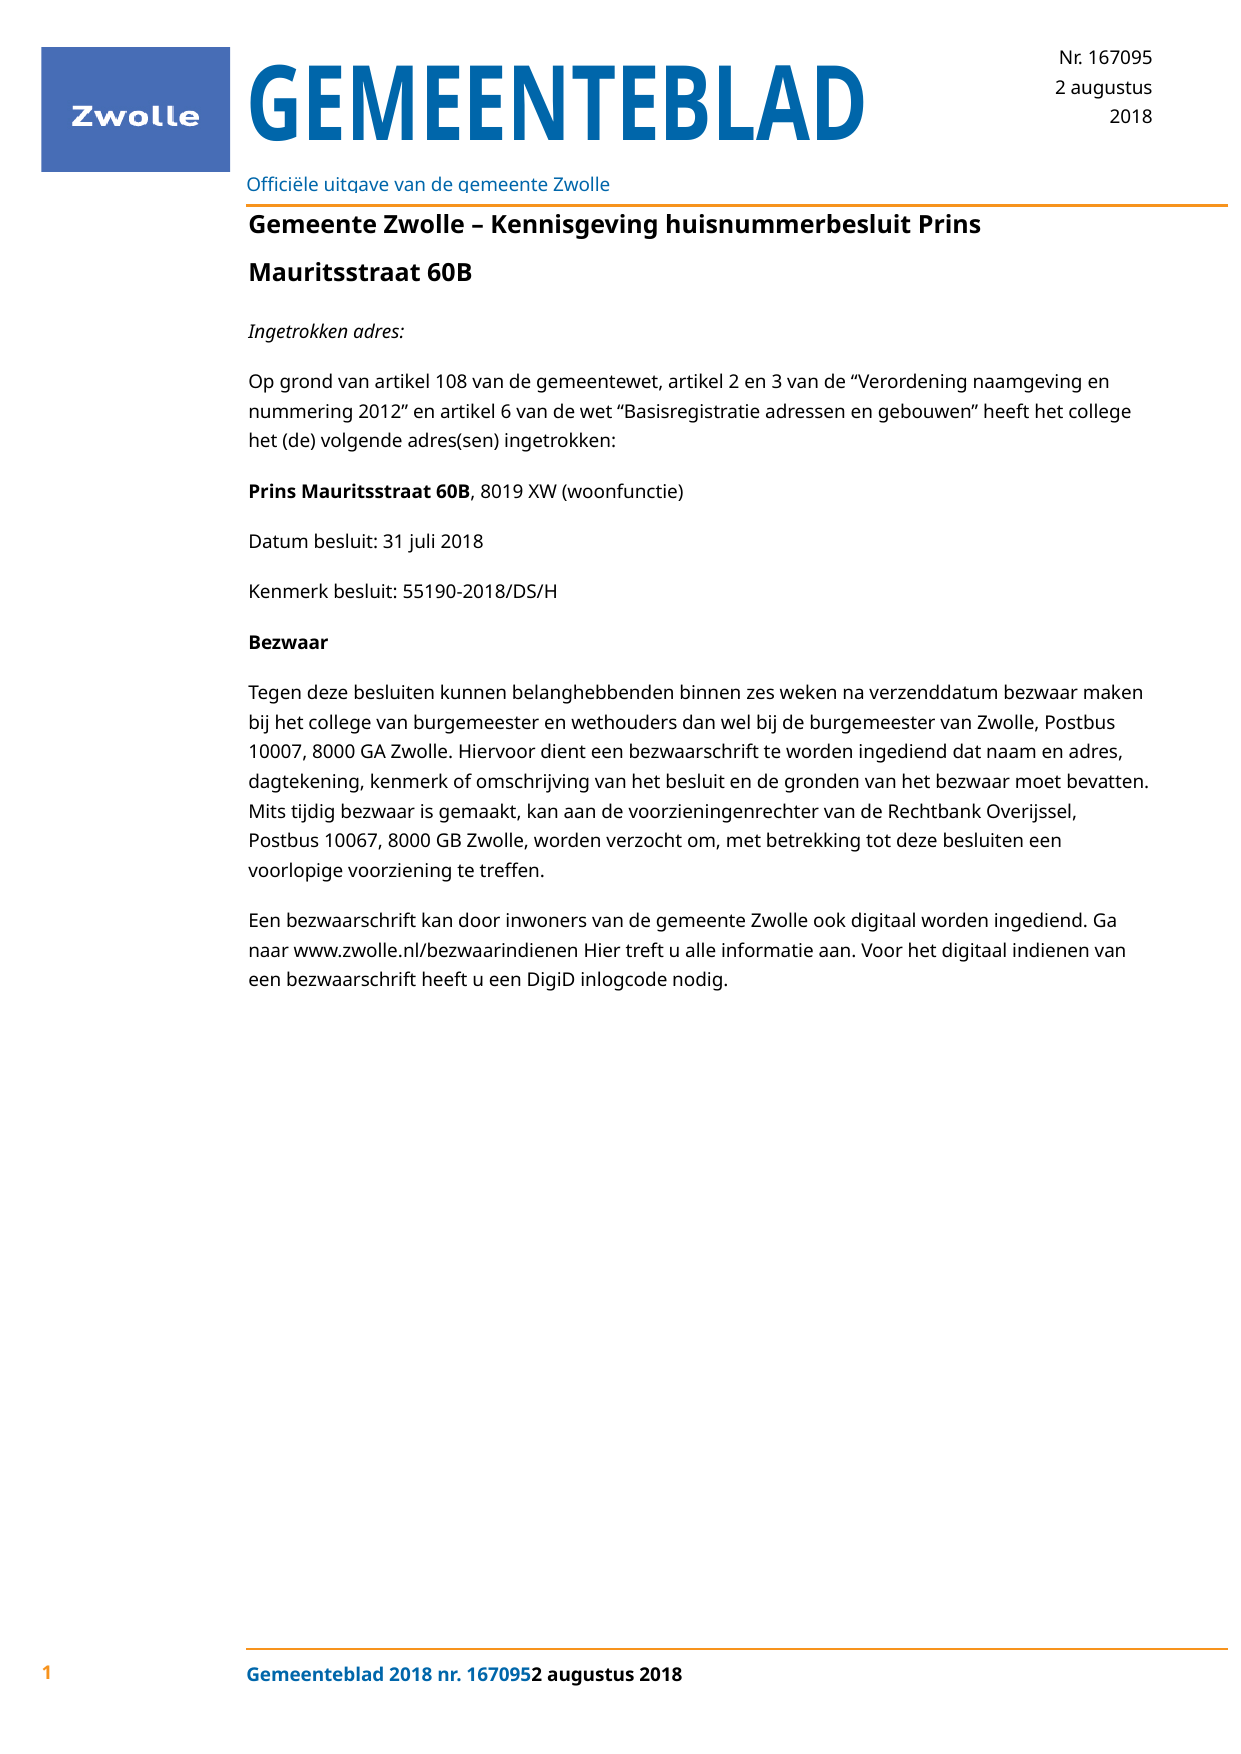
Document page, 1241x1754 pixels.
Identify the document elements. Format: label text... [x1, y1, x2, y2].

text Op grond van artikel 108 van de gemeentewet, artikel 2 en 3 van de “Verordening naamgeving en nummering 2012” en artikel 6 van de wet “Basisregistratie adressen en gebouwen” heeft het college het (de) volgende adres(sen) ingetrokken: [248, 368, 1152, 453]
text Datum besluit: 31 juli 2018 [248, 528, 1152, 554]
text Bezwaar [248, 629, 1152, 655]
text Gemeente Zwolle – Kennisgeving huisnummerbesluit Prins Mauritsstraat 60B [248, 207, 1152, 288]
picture [41, 47, 231, 172]
text Prins Mauritsstraat 60B, 8019 XW (woonfunctie) [248, 478, 1152, 504]
text Tegen deze besluiten kunnen belanghebbenden binnen zes weken na verzenddatum bezwaar maken bij het college van burgemeester en wethouders dan wel bij de burgemeester van Zwolle, Postbus 10007, 8000 GA Zwolle. Hiervoor dient een bezwaarschrift te worden ingediend dat naam en adres, dagtekening, kenmerk of omschrijving van het besluit en de gronden van het bezwaar moet bevatten. Mits tijdig bezwaar is gemaakt, kan aan de voorzieningenrechter van de Rechtbank Overijssel, Postbus 10067, 8000 GB Zwolle, worden verzocht om, met betrekking tot deze besluiten een voorlopige voorziening te treffen. [248, 679, 1152, 883]
text Ingetrokken adres: [248, 318, 1152, 344]
text Kenmerk besluit: 55190-2018/DS/H [248, 579, 1152, 604]
text Een bezwaarschrift kan door inwoners van de gemeente Zwolle ook digitaal worden ingediend. Ga naar www.zwolle.nl/bezwaarindienen Hier treft u alle informatie aan. Voor het digitaal indienen van een bezwaarschrift heeft u een DigiD inlogcode nodig. [248, 907, 1152, 992]
